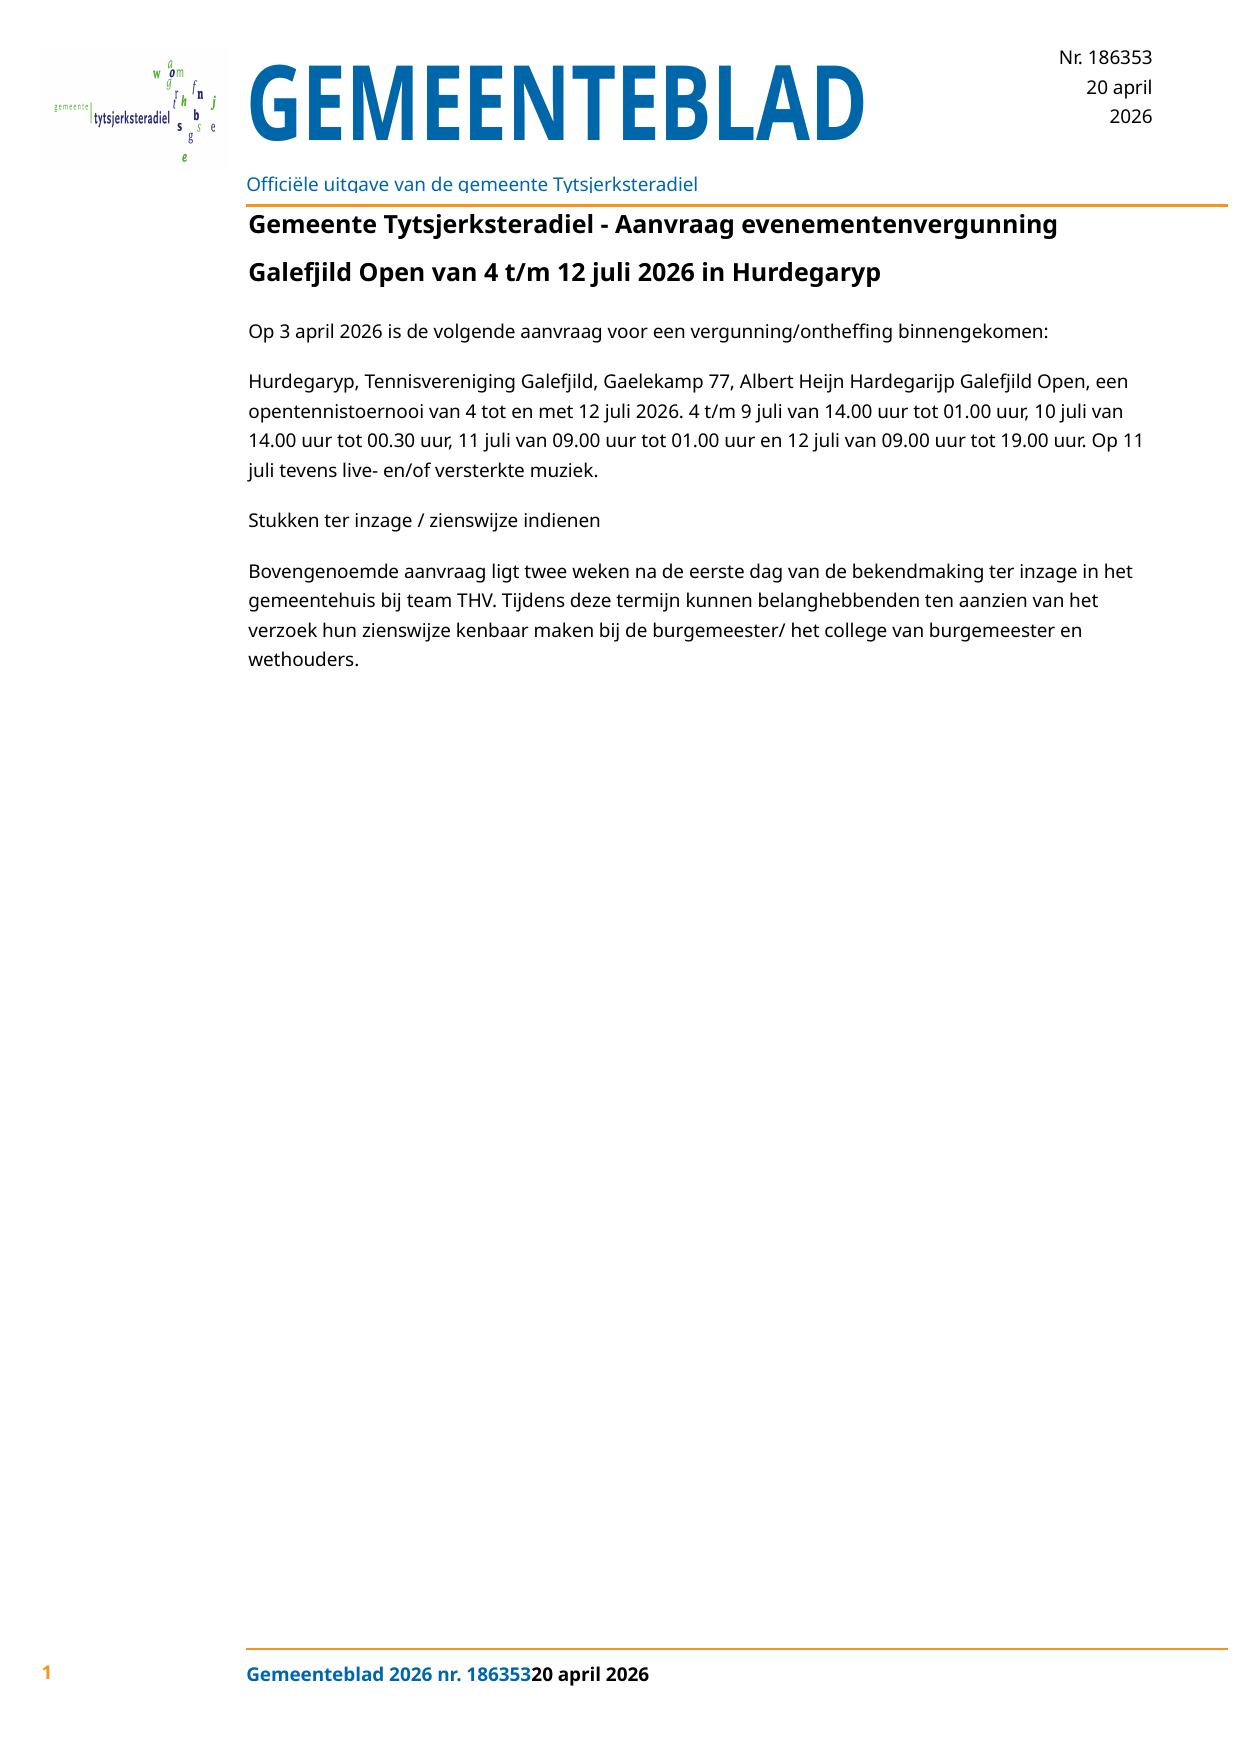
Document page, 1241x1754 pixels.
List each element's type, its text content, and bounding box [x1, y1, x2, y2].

text Bovengenoemde aanvraag ligt twee weken na de eerste dag van de bekendmaking ter inzage in het gemeentehuis bij team THV. Tijdens deze termijn kunnen belanghebbenden ten aanzien van het verzoek hun zienswijze kenbaar maken bij de burgemeester/ het college van burgemeester en wethouders. [248, 558, 1152, 672]
text Op 3 april 2026 is de volgende aanvraag voor een vergunning/ontheffing binnengekomen: [248, 318, 1152, 344]
text Gemeente Tytsjerksteradiel - Aanvraag evenementenvergunning Galefjild Open van 4 t/m 12 juli 2026 in Hurdegaryp [248, 207, 1152, 288]
text Stukken ter inzage / zienswijze indienen [248, 507, 1152, 533]
text Hurdegaryp, Tennisvereniging Galefjild, Gaelekamp 77, Albert Heijn Hardegarijp Galefjild Open, een opentennistoernooi van 4 tot en met 12 juli 2026. 4 t/m 9 juli van 14.00 uur tot 01.00 uur, 10 juli van 14.00 uur tot 00.30 uur, 11 juli van 09.00 uur tot 01.00 uur en 12 juli van 09.00 uur tot 19.00 uur. Op 11 juli tevens live- en/of versterkte muziek. [248, 368, 1152, 483]
picture [41, 47, 231, 172]
